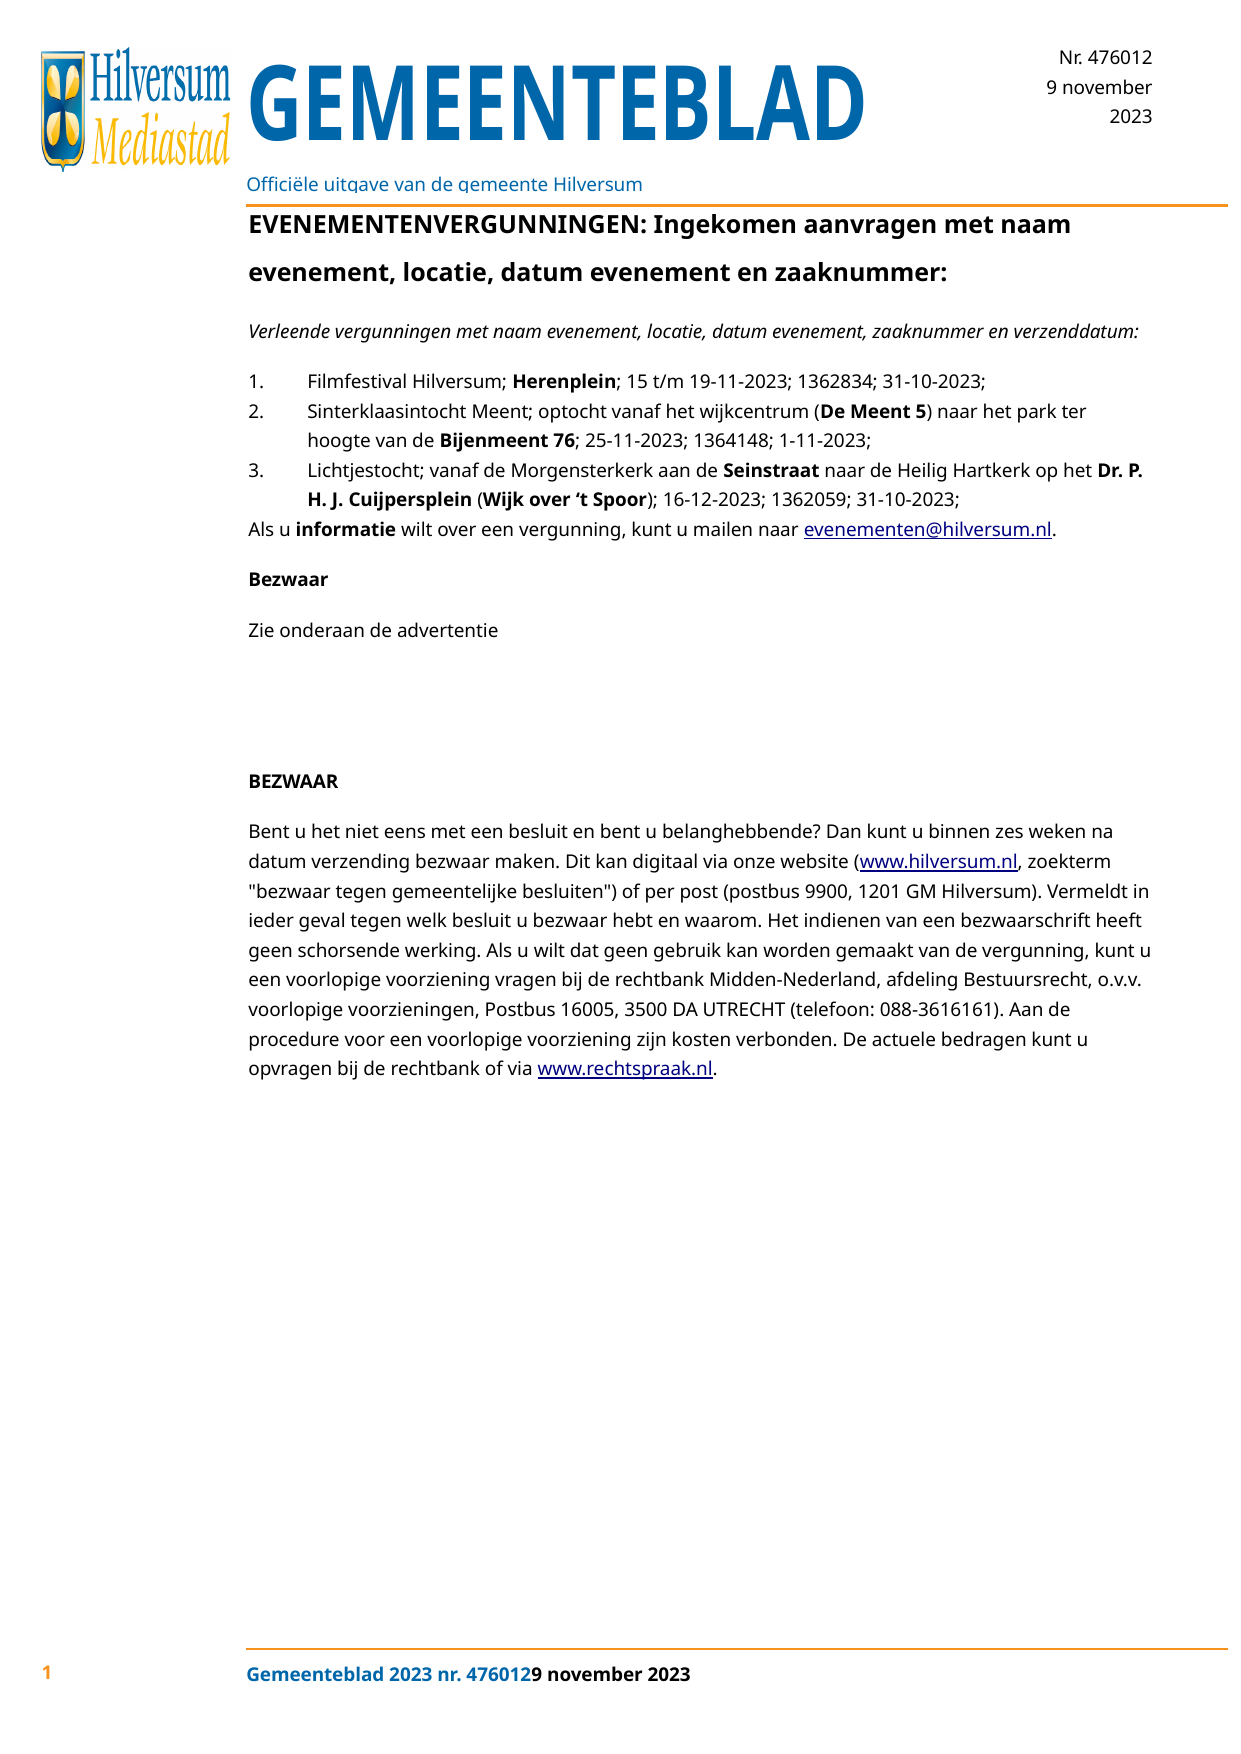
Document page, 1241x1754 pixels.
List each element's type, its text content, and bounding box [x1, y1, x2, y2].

list Lichtjestocht; vanaf de Morgensterkerk aan de Seinstraat naar de Heilig Hartkerk op het Dr. P. H. J. Cuijpersplein (Wijk over ‘t Spoor); 16-12-2023; 1362059; 31-10-2023; [248, 457, 1152, 512]
list Filmfestival Hilversum; Herenplein; 15 t/m 19-11-2023; 1362834; 31-10-2023; [248, 368, 1152, 394]
text BEZWAAR [248, 768, 1152, 794]
text Bezwaar [248, 567, 1152, 592]
text Zie onderaan de advertentie [248, 617, 1152, 643]
text Als u informatie wilt over een vergunning, kunt u mailen naar evenementen@hilversum.nl. [248, 516, 1152, 542]
text Bent u het niet eens met een besluit en bent u belanghebbende? Dan kunt u binnen zes weken na datum verzending bezwaar maken. Dit kan digitaal via onze website (www.hilversum.nl, zoekterm "bezwaar tegen gemeentelijke besluiten") of per post (postbus 9900, 1201 GM Hilversum). Vermeldt in ieder geval tegen welk besluit u bezwaar hebt en waarom. Het indienen van een bezwaarschrift heeft geen schorsende werking. Als u wilt dat geen gebruik kan worden gemaakt van de vergunning, kunt u een voorlopige voorziening vragen bij de rechtbank Midden-Nederland, afdeling Bestuursrecht, o.v.v. voorlopige voorzieningen, Postbus 16005, 3500 DA UTRECHT (telefoon: 088-3616161). Aan de procedure voor een voorlopige voorziening zijn kosten verbonden. De actuele bedragen kunt u opvragen bij de rechtbank of via www.rechtspraak.nl. [248, 819, 1152, 1081]
text Verleende vergunningen met naam evenement, locatie, datum evenement, zaaknummer en verzenddatum: [248, 318, 1152, 344]
list Sinterklaasintocht Meent; optocht vanaf het wijkcentrum (De Meent 5) naar het park ter hoogte van de Bijenmeent 76; 25-11-2023; 1364148; 1-11-2023; [248, 398, 1152, 453]
text EVENEMENTENVERGUNNINGEN: Ingekomen aanvragen met naam evenement, locatie, datum evenement en zaaknummer: [248, 207, 1152, 288]
picture [41, 47, 231, 172]
